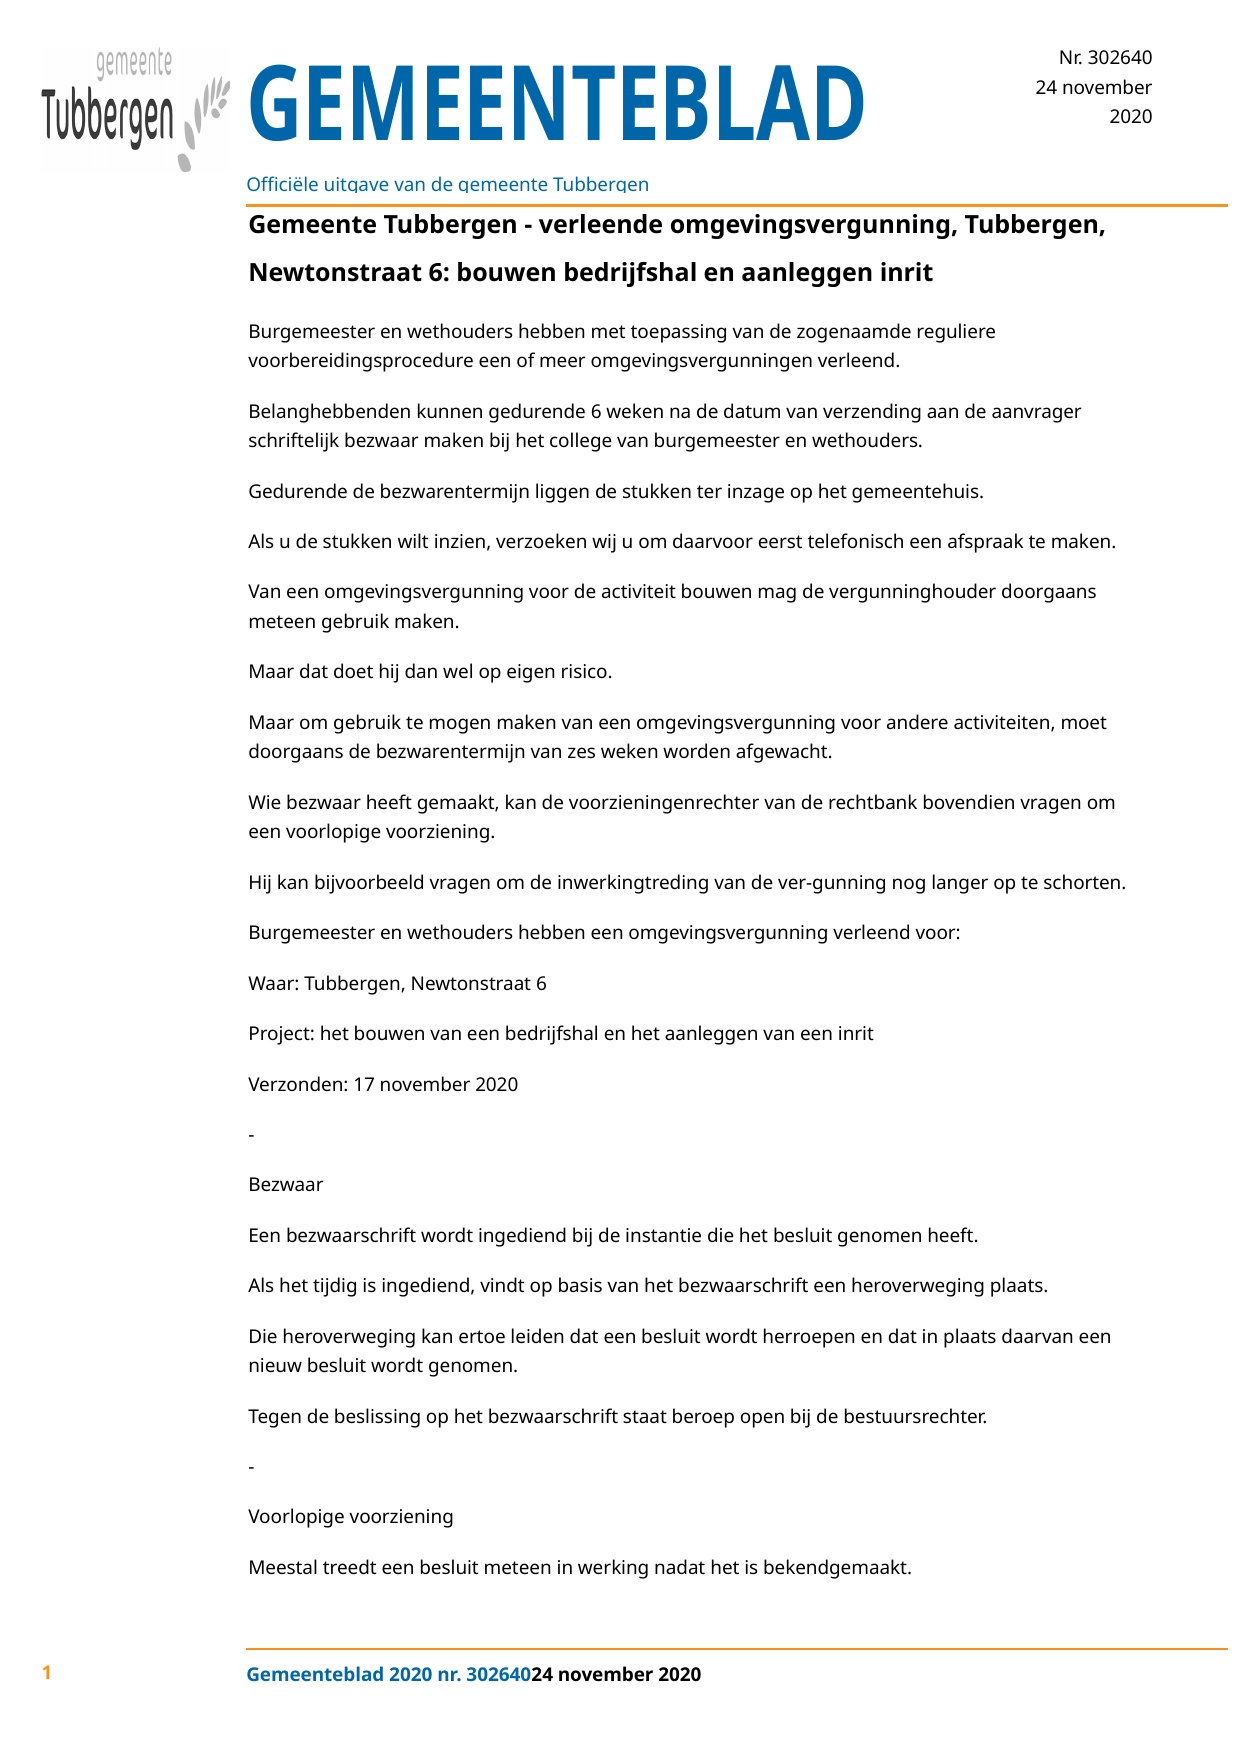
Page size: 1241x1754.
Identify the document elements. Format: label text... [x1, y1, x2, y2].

text Als het tijdig is ingediend, vindt op basis van het bezwaarschrift een heroverweging plaats. [248, 1272, 1152, 1298]
text - [248, 1121, 1152, 1147]
text Maar dat doet hij dan wel op eigen risico. [248, 659, 1152, 684]
text Voorlopige voorziening [248, 1504, 1152, 1529]
text Wie bezwaar heeft gemaakt, kan de voorzieningenrechter van de rechtbank bovendien vragen om een voorlopige voorziening. [248, 789, 1152, 844]
text Gedurende de bezwarentermijn liggen de stukken ter inzage op het gemeentehuis. [248, 478, 1152, 504]
text Verzonden: 17 november 2020 [248, 1071, 1152, 1097]
text Van een omgevingsvergunning voor de activiteit bouwen mag de vergunninghouder doorgaans meteen gebruik maken. [248, 579, 1152, 634]
text Gemeente Tubbergen - verleende omgevingsvergunning, Tubbergen, Newtonstraat 6: bouwen bedrijfshal en aanleggen inrit [248, 207, 1152, 288]
text Hij kan bijvoorbeeld vragen om de inwerkingtreding van de ver-gunning nog langer op te schorten. [248, 869, 1152, 895]
picture [41, 47, 231, 172]
text Maar om gebruik te mogen maken van een omgevingsvergunning voor andere activiteiten, moet doorgaans de bezwarentermijn van zes weken worden afgewacht. [248, 709, 1152, 764]
text Meestal treedt een besluit meteen in werking nadat het is bekendgemaakt. [248, 1554, 1152, 1580]
text Een bezwaarschrift wordt ingediend bij de instantie die het besluit genomen heeft. [248, 1222, 1152, 1248]
text Project: het bouwen van een bedrijfshal en het aanleggen van een inrit [248, 1020, 1152, 1046]
text - [248, 1453, 1152, 1479]
text Waar: Tubbergen, Newtonstraat 6 [248, 970, 1152, 996]
text Die heroverweging kan ertoe leiden dat een besluit wordt herroepen en dat in plaats daarvan een nieuw besluit wordt genomen. [248, 1323, 1152, 1378]
text Belanghebbenden kunnen gedurende 6 weken na de datum van verzending aan de aanvrager schriftelijk bezwaar maken bij het college van burgemeester en wethouders. [248, 398, 1152, 453]
text Burgemeester en wethouders hebben een omgevingsvergunning verleend voor: [248, 919, 1152, 945]
text Tegen de beslissing op het bezwaarschrift staat beroep open bij de bestuursrechter. [248, 1403, 1152, 1429]
text Als u de stukken wilt inzien, verzoeken wij u om daarvoor eerst telefonisch een afspraak te maken. [248, 528, 1152, 554]
text Burgemeester en wethouders hebben met toepassing van de zogenaamde reguliere voorbereidingsprocedure een of meer omgevingsvergunningen verleend. [248, 318, 1152, 373]
text Bezwaar [248, 1172, 1152, 1197]
